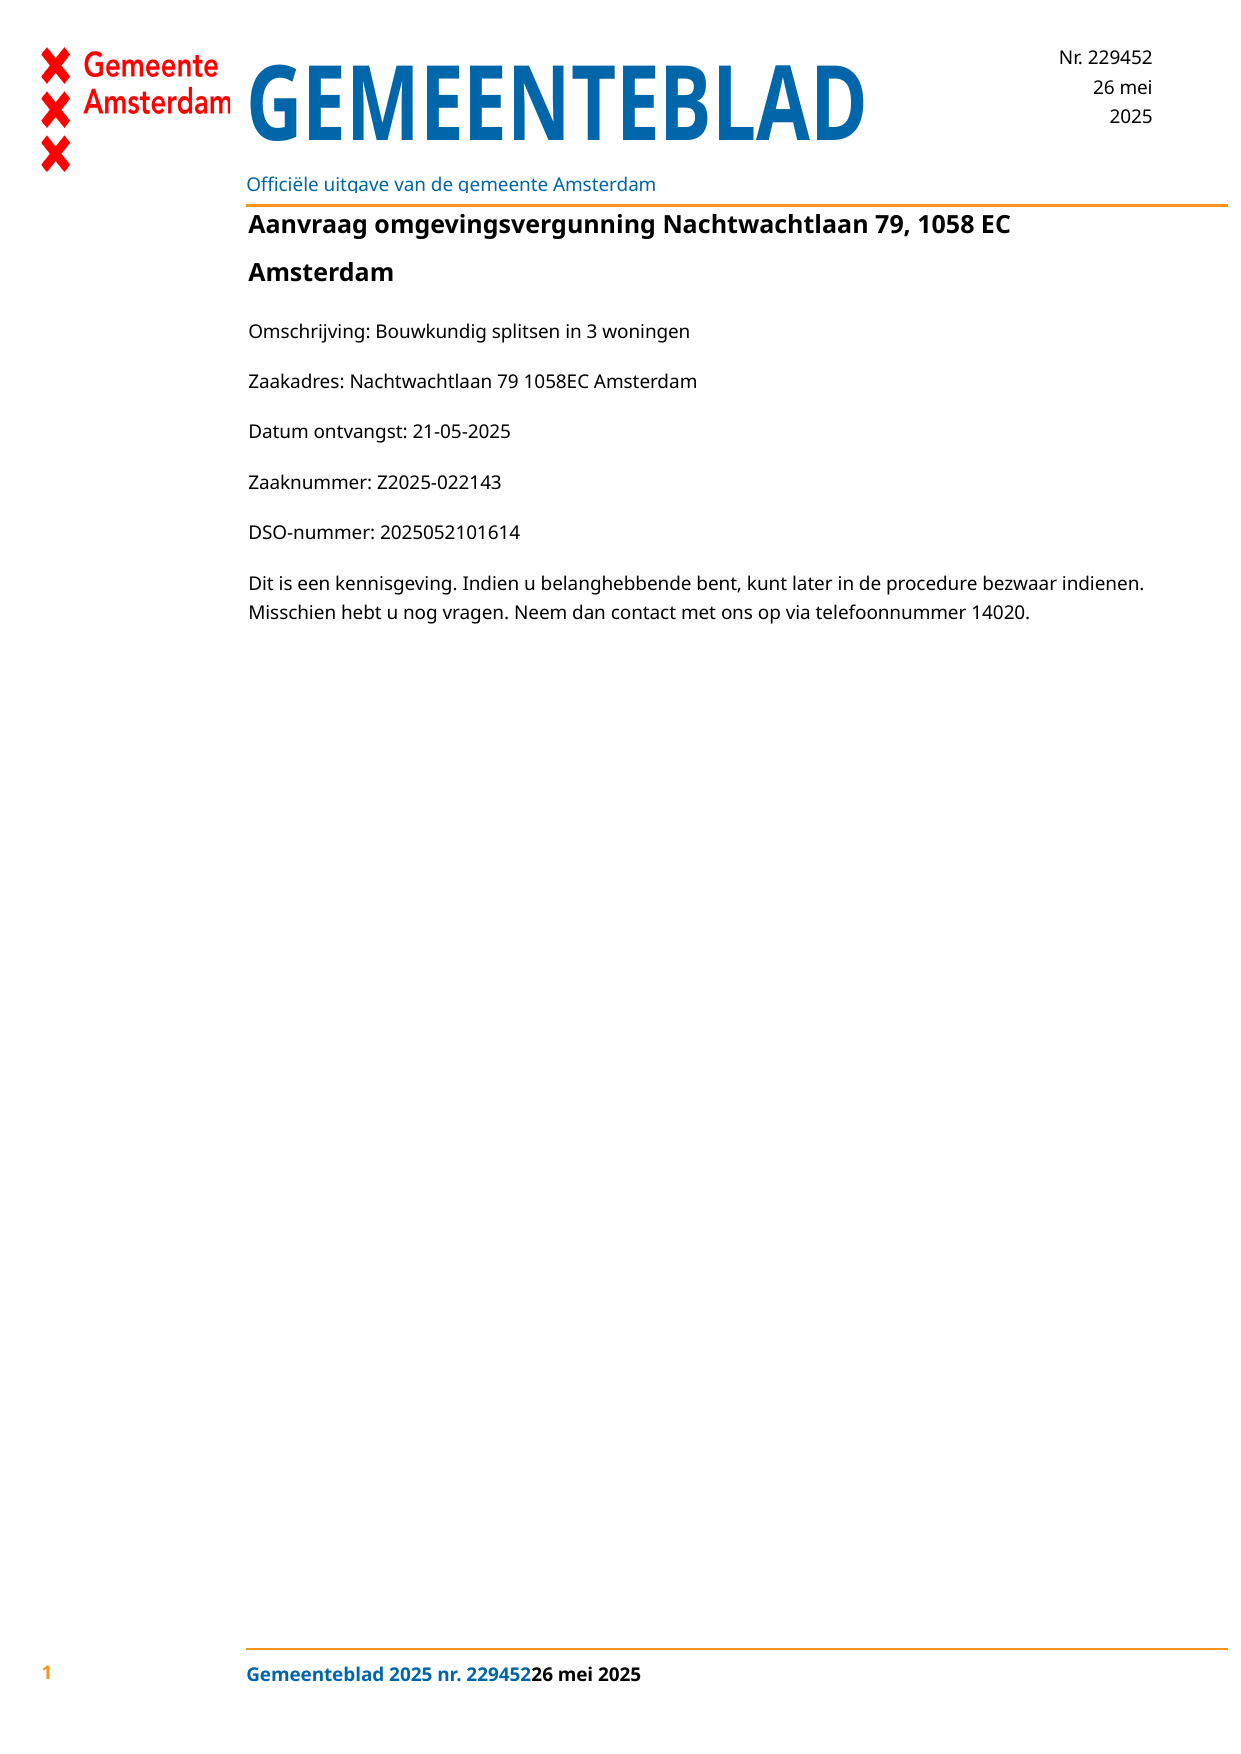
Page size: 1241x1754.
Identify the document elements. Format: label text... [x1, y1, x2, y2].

text Aanvraag omgevingsvergunning Nachtwachtlaan 79, 1058 EC Amsterdam [248, 207, 1152, 288]
text Datum ontvangst: 21-05-2025 [248, 419, 1152, 444]
picture [41, 47, 231, 172]
text Dit is een kennisgeving. Indien u belanghebbende bent, kunt later in de procedure bezwaar indienen. Misschien hebt u nog vragen. Neem dan contact met ons op via telefoonnummer 14020. [248, 570, 1152, 625]
text DSO-nummer: 2025052101614 [248, 519, 1152, 545]
text Zaaknummer: Z2025-022143 [248, 469, 1152, 495]
text Zaakadres: Nachtwachtlaan 79 1058EC Amsterdam [248, 368, 1152, 394]
text Omschrijving: Bouwkundig splitsen in 3 woningen [248, 318, 1152, 344]
